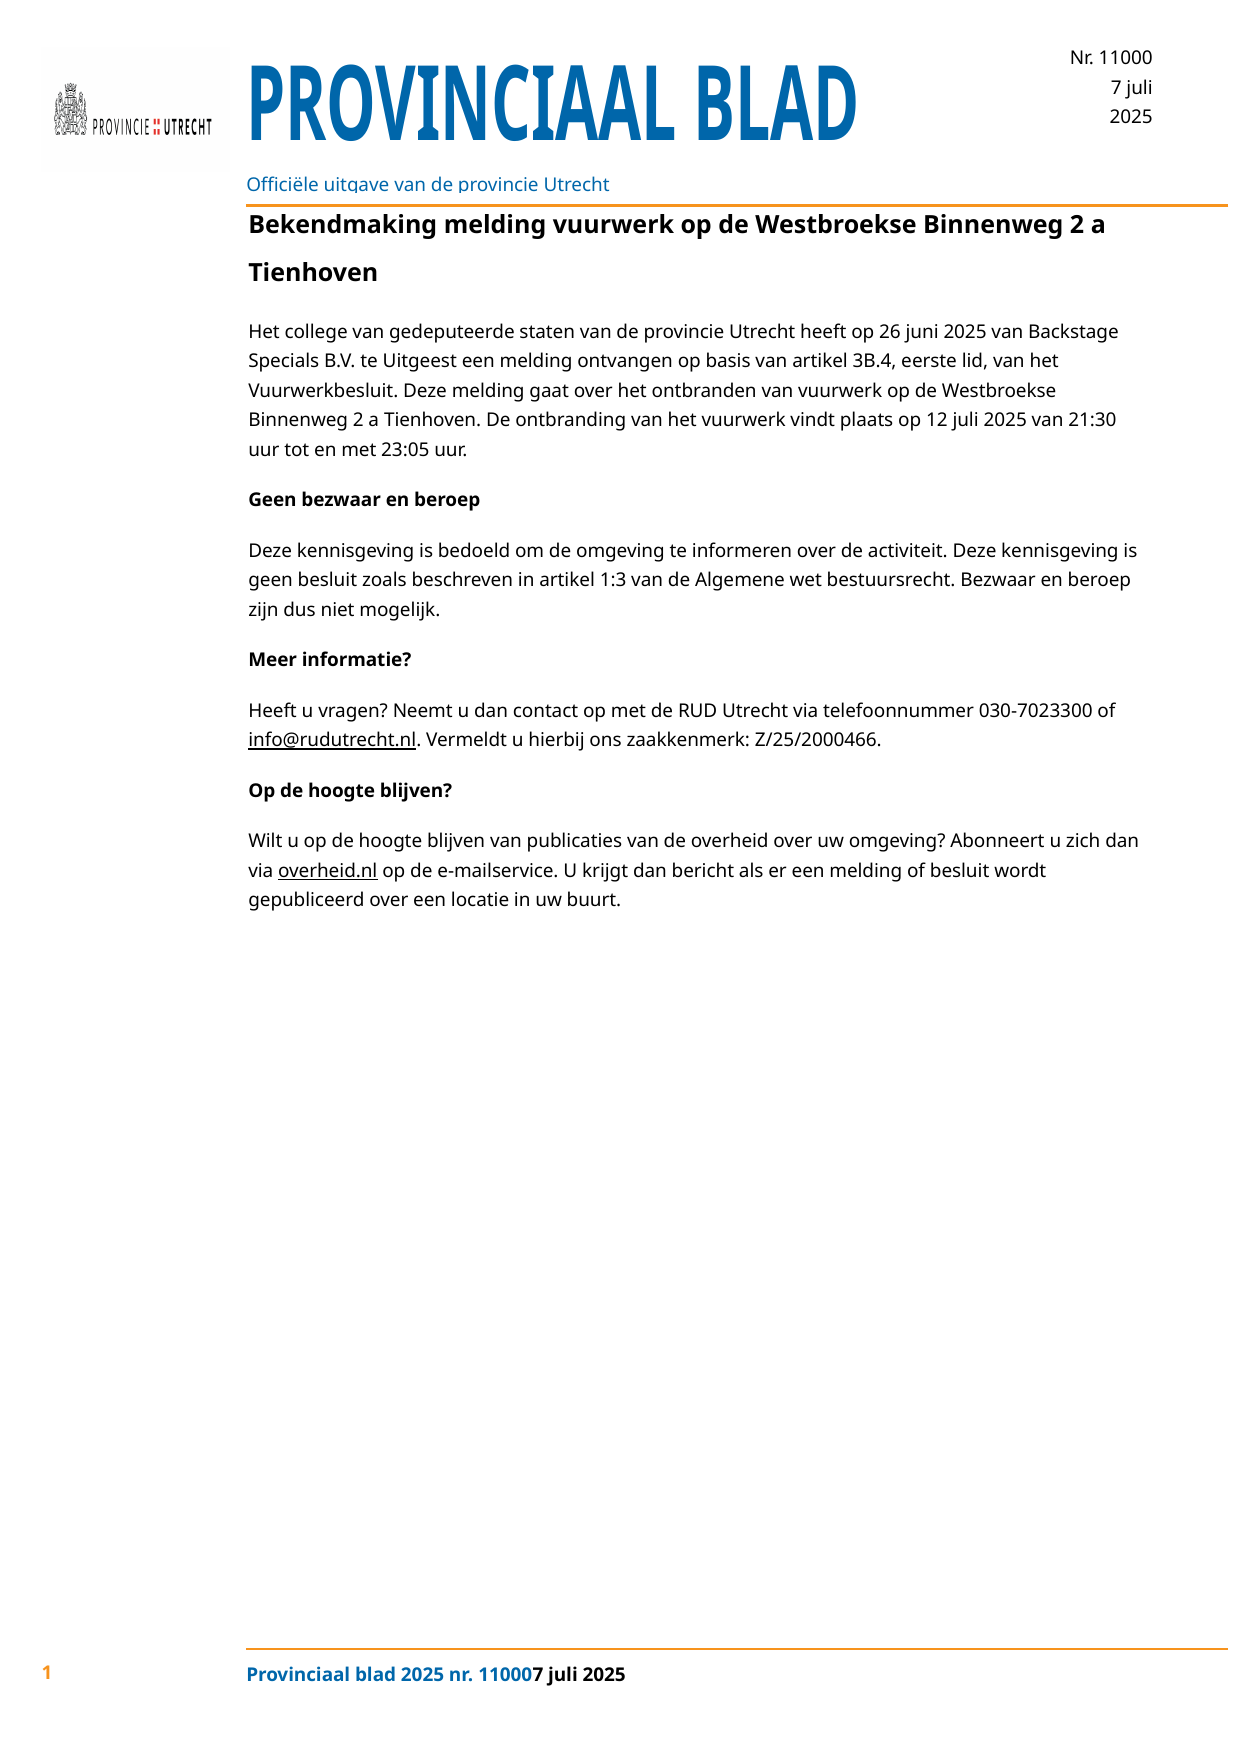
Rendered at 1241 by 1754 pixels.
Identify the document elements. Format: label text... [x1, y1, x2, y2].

text Bekendmaking melding vuurwerk op de Westbroekse Binnenweg 2 a Tienhoven [248, 207, 1152, 288]
picture [41, 47, 231, 172]
text Geen bezwaar en beroep [248, 487, 1152, 512]
text Het college van gedeputeerde staten van de provincie Utrecht heeft op 26 juni 2025 van Backstage Specials B.V. te Uitgeest een melding ontvangen op basis van artikel 3B.4, eerste lid, van het Vuurwerkbesluit. Deze melding gaat over het ontbranden van vuurwerk op de Westbroekse Binnenweg 2 a Tienhoven. De ontbranding van het vuurwerk vindt plaats op 12 juli 2025 van 21:30 uur tot en met 23:05 uur. [248, 318, 1152, 462]
text Wilt u op de hoogte blijven van publicaties van de overheid over uw omgeving? Abonneert u zich dan via overheid.nl op de e-mailservice. U krijgt dan bericht als er een melding of besluit wordt gepubliceerd over een locatie in uw buurt. [248, 827, 1152, 912]
text Meer informatie? [248, 647, 1152, 672]
text Op de hoogte blijven? [248, 777, 1152, 803]
text Deze kennisgeving is bedoeld om de omgeving te informeren over de activiteit. Deze kennisgeving is geen besluit zoals beschreven in artikel 1:3 van de Algemene wet bestuursrecht. Bezwaar en beroep zijn dus niet mogelijk. [248, 537, 1152, 622]
text Heeft u vragen? Neemt u dan contact op met de RUD Utrecht via telefoonnummer 030-7023300 of info@rudutrecht.nl. Vermeldt u hierbij ons zaakkenmerk: Z/25/2000466. [248, 697, 1152, 752]
